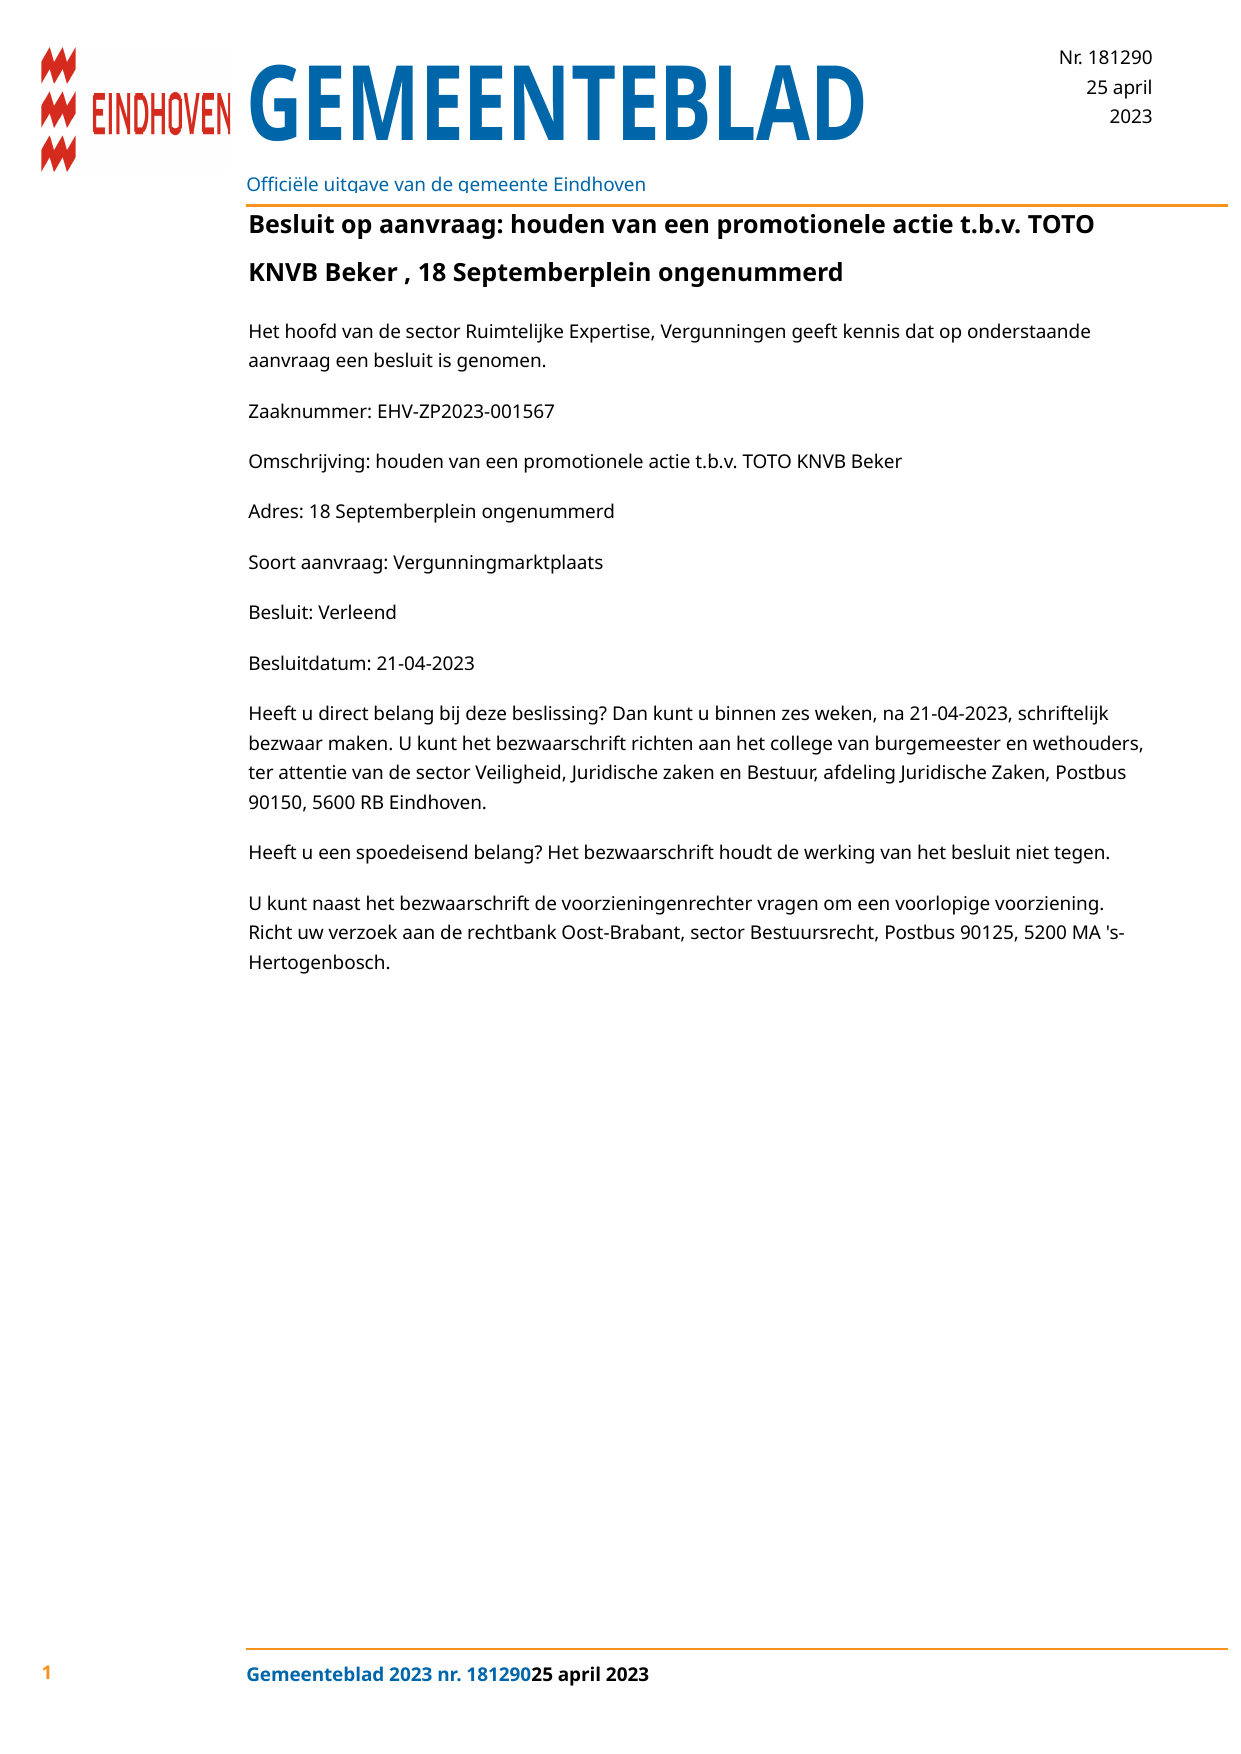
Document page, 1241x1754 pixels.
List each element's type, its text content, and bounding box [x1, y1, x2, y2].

text U kunt naast het bezwaarschrift de voorzieningenrechter vragen om een voorlopige voorziening. Richt uw verzoek aan de rechtbank Oost-Brabant, sector Bestuursrecht, Postbus 90125, 5200 MA 's-Hertogenbosch. [248, 890, 1152, 975]
text Heeft u een spoedeisend belang? Het bezwaarschrift houdt de werking van het besluit niet tegen. [248, 839, 1152, 865]
text Zaaknummer: EHV-ZP2023-001567 [248, 398, 1152, 424]
text Heeft u direct belang bij deze beslissing? Dan kunt u binnen zes weken, na 21-04-2023, schriftelijk bezwaar maken. U kunt het bezwaarschrift richten aan het college van burgemeester en wethouders, ter attentie van de sector Veiligheid, Juridische zaken en Bestuur, afdeling Juridische Zaken, Postbus 90150, 5600 RB Eindhoven. [248, 700, 1152, 815]
text Besluit op aanvraag: houden van een promotionele actie t.b.v. TOTO KNVB Beker , 18 Septemberplein ongenummerd [248, 207, 1152, 288]
text Soort aanvraag: Vergunningmarktplaats [248, 549, 1152, 575]
text Omschrijving: houden van een promotionele actie t.b.v. TOTO KNVB Beker [248, 448, 1152, 474]
picture [41, 47, 231, 172]
text Besluitdatum: 21-04-2023 [248, 650, 1152, 676]
text Besluit: Verleend [248, 599, 1152, 625]
text Het hoofd van de sector Ruimtelijke Expertise, Vergunningen geeft kennis dat op onderstaande aanvraag een besluit is genomen. [248, 318, 1152, 373]
text Adres: 18 Septemberplein ongenummerd [248, 499, 1152, 524]
